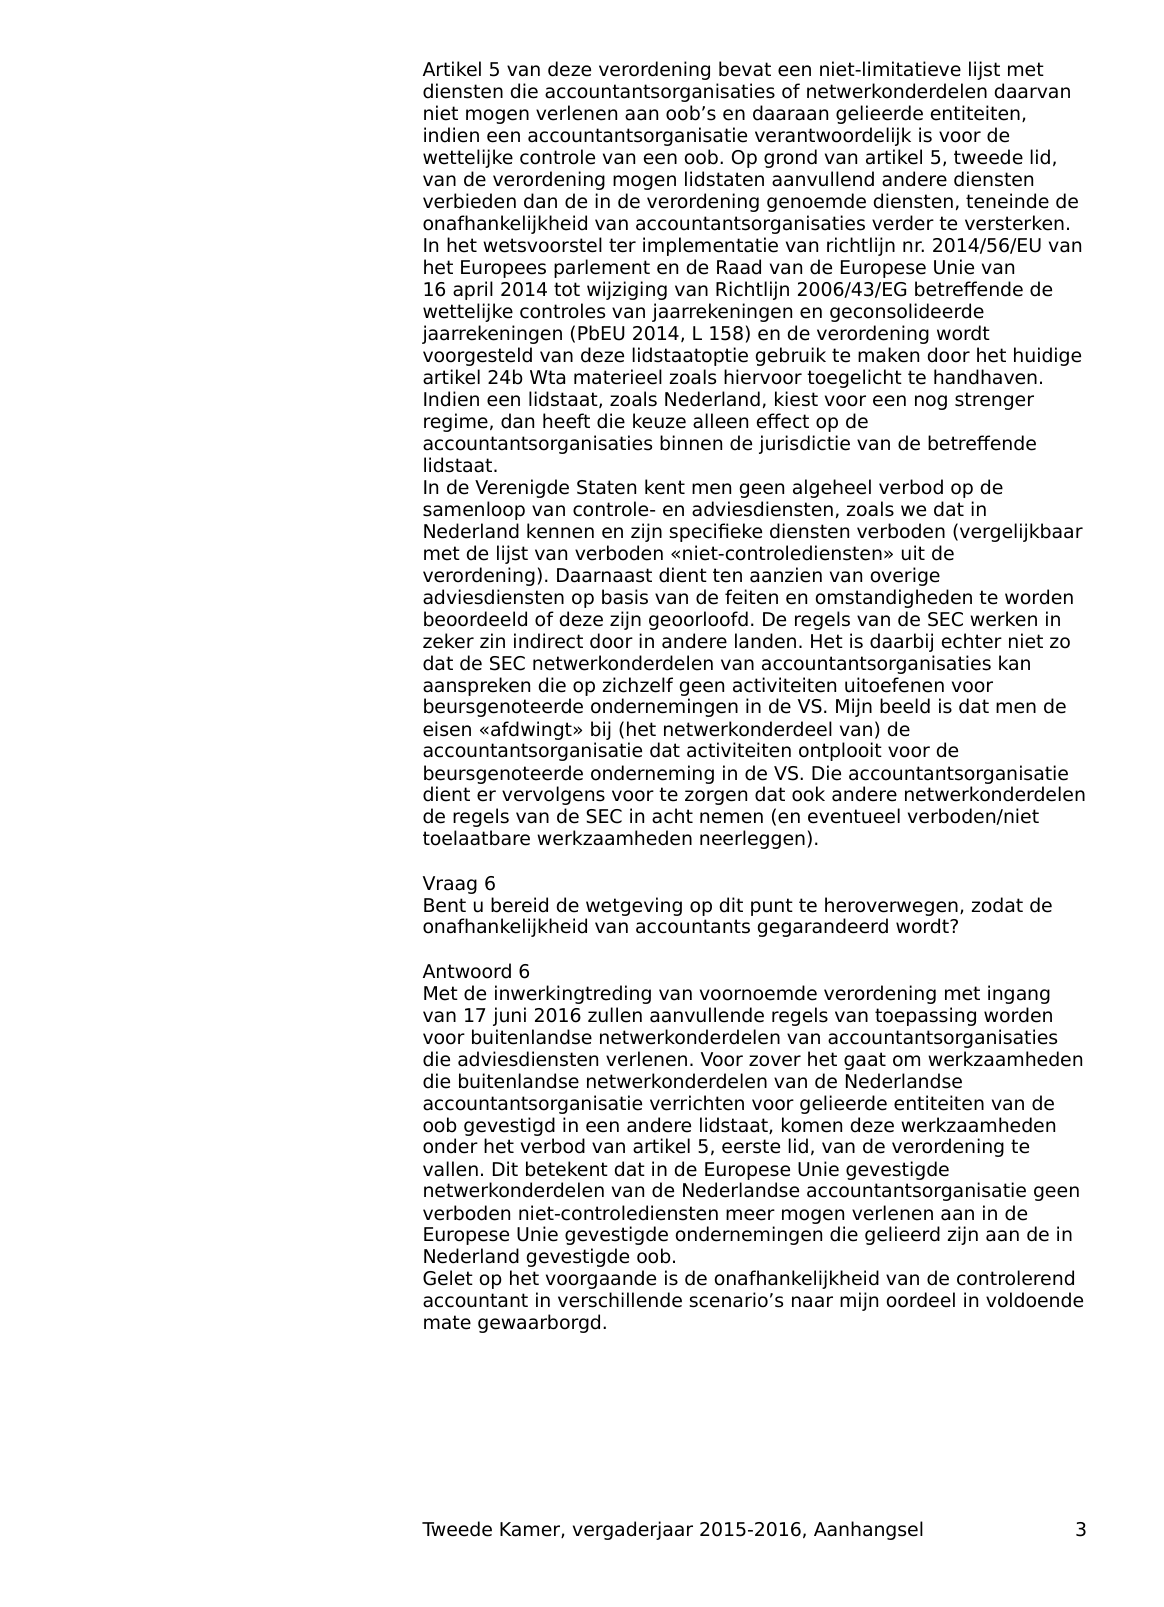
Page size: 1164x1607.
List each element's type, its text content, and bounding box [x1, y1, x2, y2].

text In de Verenigde Staten kent men geen algeheel verbod op de samenloop van controle- en adviesdiensten, zoals we dat in Nederland kennen en zijn specifieke diensten verboden (vergelijkbaar met de lijst van verboden «niet-controlediensten» uit de verordening). Daarnaast dient ten aanzien van overige adviesdiensten op basis van de feiten en omstandigheden te worden beoordeeld of deze zijn geoorloofd. De regels van de SEC werken in zeker zin indirect door in andere landen. Het is daarbij echter niet zo dat de SEC netwerkonderdelen van accountantsorganisaties kan aanspreken die op zichzelf geen activiteiten uitoefenen voor beursgenoteerde ondernemingen in de VS. Mijn beeld is dat men de eisen «afdwingt» bij (het netwerkonderdeel van) de accountantsorganisatie dat activiteiten ontplooit voor de beursgenoteerde onderneming in de VS. Die accountantsorganisatie dient er vervolgens voor te zorgen dat ook andere netwerkonderdelen de regels van de SEC in acht nemen (en eventueel verboden/niet toelaatbare werkzaamheden neerleggen). [422, 477, 1087, 850]
text Artikel 5 van deze verordening bevat een niet-limitatieve lijst met diensten die accountantsorganisaties of netwerkonderdelen daarvan niet mogen verlenen aan oob’s en daaraan gelieerde entiteiten, indien een accountantsorganisatie verantwoordelijk is voor de wettelijke controle van een oob. Op grond van artikel 5, tweede lid, van de verordening mogen lidstaten aanvullend andere diensten verbieden dan de in de verordening genoemde diensten, teneinde de onafhankelijkheid van accountantsorganisaties verder te versterken. In het wetsvoorstel ter implementatie van richtlijn nr. 2014/56/EU van het Europees parlement en de Raad van de Europese Unie van 16 april 2014 tot wijziging van Richtlijn 2006/43/EG betreffende de wettelijke controles van jaarrekeningen en geconsolideerde jaarrekeningen (PbEU 2014, L 158) en de verordening wordt voorgesteld van deze lidstaatoptie gebruik te maken door het huidige artikel 24b Wta materieel zoals hiervoor toegelicht te handhaven. Indien een lidstaat, zoals Nederland, kiest voor een nog strenger regime, dan heeft die keuze alleen effect op de accountantsorganisaties binnen de jurisdictie van de betreffende lidstaat. [422, 59, 1087, 477]
text Antwoord 6 [422, 961, 1087, 983]
text Gelet op het voorgaande is de onafhankelijkheid van de controlerend accountant in verschillende scenario’s naar mijn oordeel in voldoende mate gewaarborgd. [422, 1268, 1087, 1334]
text Bent u bereid de wetgeving op dit punt te heroverwegen, zodat de onafhankelijkheid van accountants gegarandeerd wordt? [422, 894, 1087, 938]
text Met de inwerkingtreding van voornoemde verordening met ingang van 17 juni 2016 zullen aanvullende regels van toepassing worden voor buitenlandse netwerkonderdelen van accountantsorganisaties die adviesdiensten verlenen. Voor zover het gaat om werkzaamheden die buitenlandse netwerkonderdelen van de Nederlandse accountantsorganisatie verrichten voor gelieerde entiteiten van de oob gevestigd in een andere lidstaat, komen deze werkzaamheden onder het verbod van artikel 5, eerste lid, van de verordening te vallen. Dit betekent dat in de Europese Unie gevestigde netwerkonderdelen van de Nederlandse accountantsorganisatie geen verboden niet-controlediensten meer mogen verlenen aan in de Europese Unie gevestigde ondernemingen die gelieerd zijn aan de in Nederland gevestigde oob. [422, 983, 1087, 1268]
text Vraag 6 [422, 872, 1087, 894]
